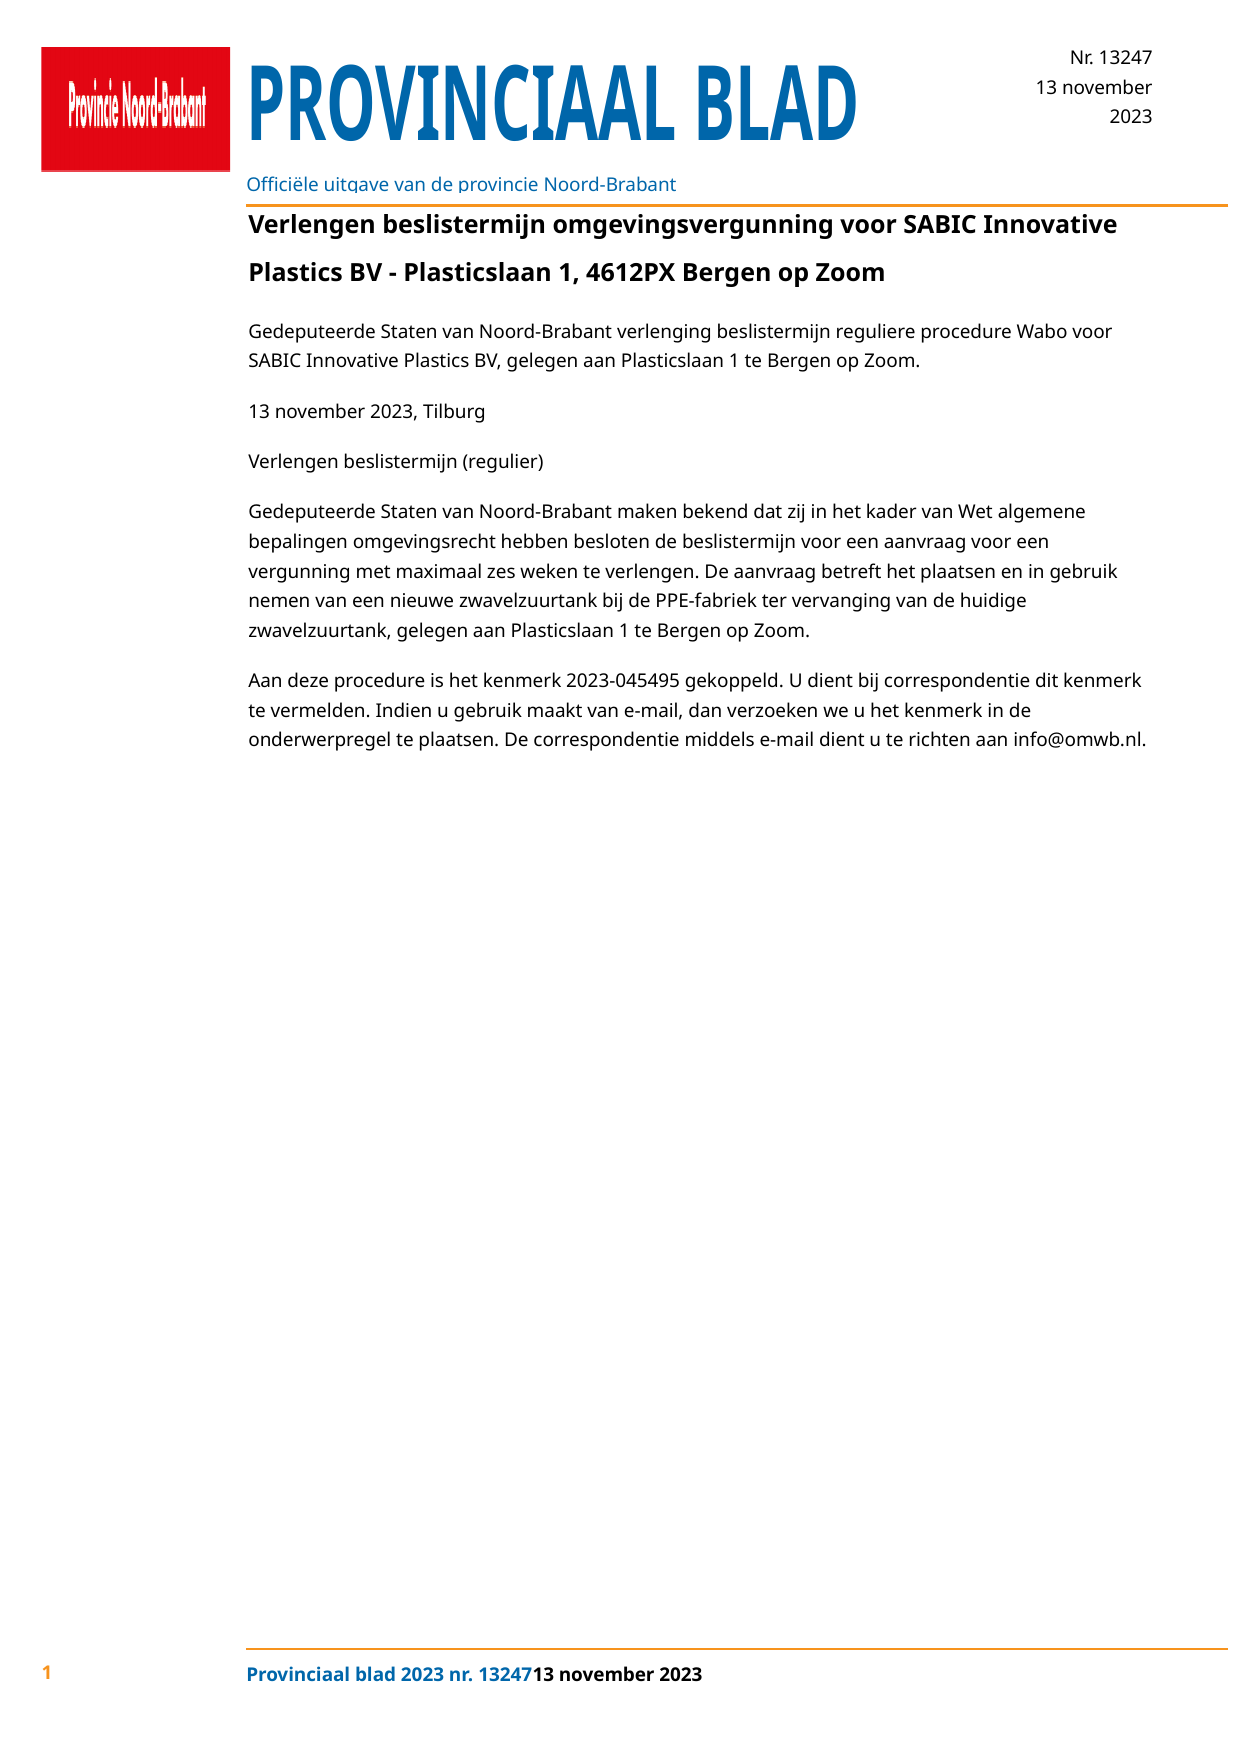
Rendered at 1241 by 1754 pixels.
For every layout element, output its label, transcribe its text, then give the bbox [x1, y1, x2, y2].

text Gedeputeerde Staten van Noord-Brabant verlenging beslistermijn reguliere procedure Wabo voor SABIC Innovative Plastics BV, gelegen aan Plasticslaan 1 te Bergen op Zoom. [248, 318, 1152, 373]
text Verlengen beslistermijn omgevingsvergunning voor SABIC Innovative Plastics BV - Plasticslaan 1, 4612PX Bergen op Zoom [248, 207, 1152, 288]
picture [41, 47, 231, 172]
text Verlengen beslistermijn (regulier) [248, 448, 1152, 474]
text 13 november 2023, Tilburg [248, 398, 1152, 424]
text Gedeputeerde Staten van Noord-Brabant maken bekend dat zij in het kader van Wet algemene bepalingen omgevingsrecht hebben besloten de beslistermijn voor een aanvraag voor een vergunning met maximaal zes weken te verlengen. De aanvraag betreft het plaatsen en in gebruik nemen van een nieuwe zwavelzuurtank bij de PPE-fabriek ter vervanging van de huidige zwavelzuurtank, gelegen aan Plasticslaan 1 te Bergen op Zoom. [248, 499, 1152, 643]
text Aan deze procedure is het kenmerk 2023-045495 gekoppeld. U dient bij correspondentie dit kenmerk te vermelden. Indien u gebruik maakt van e-mail, dan verzoeken we u het kenmerk in de onderwerpregel te plaatsen. De correspondentie middels e-mail dient u te richten aan info@omwb.nl. [248, 667, 1152, 752]
